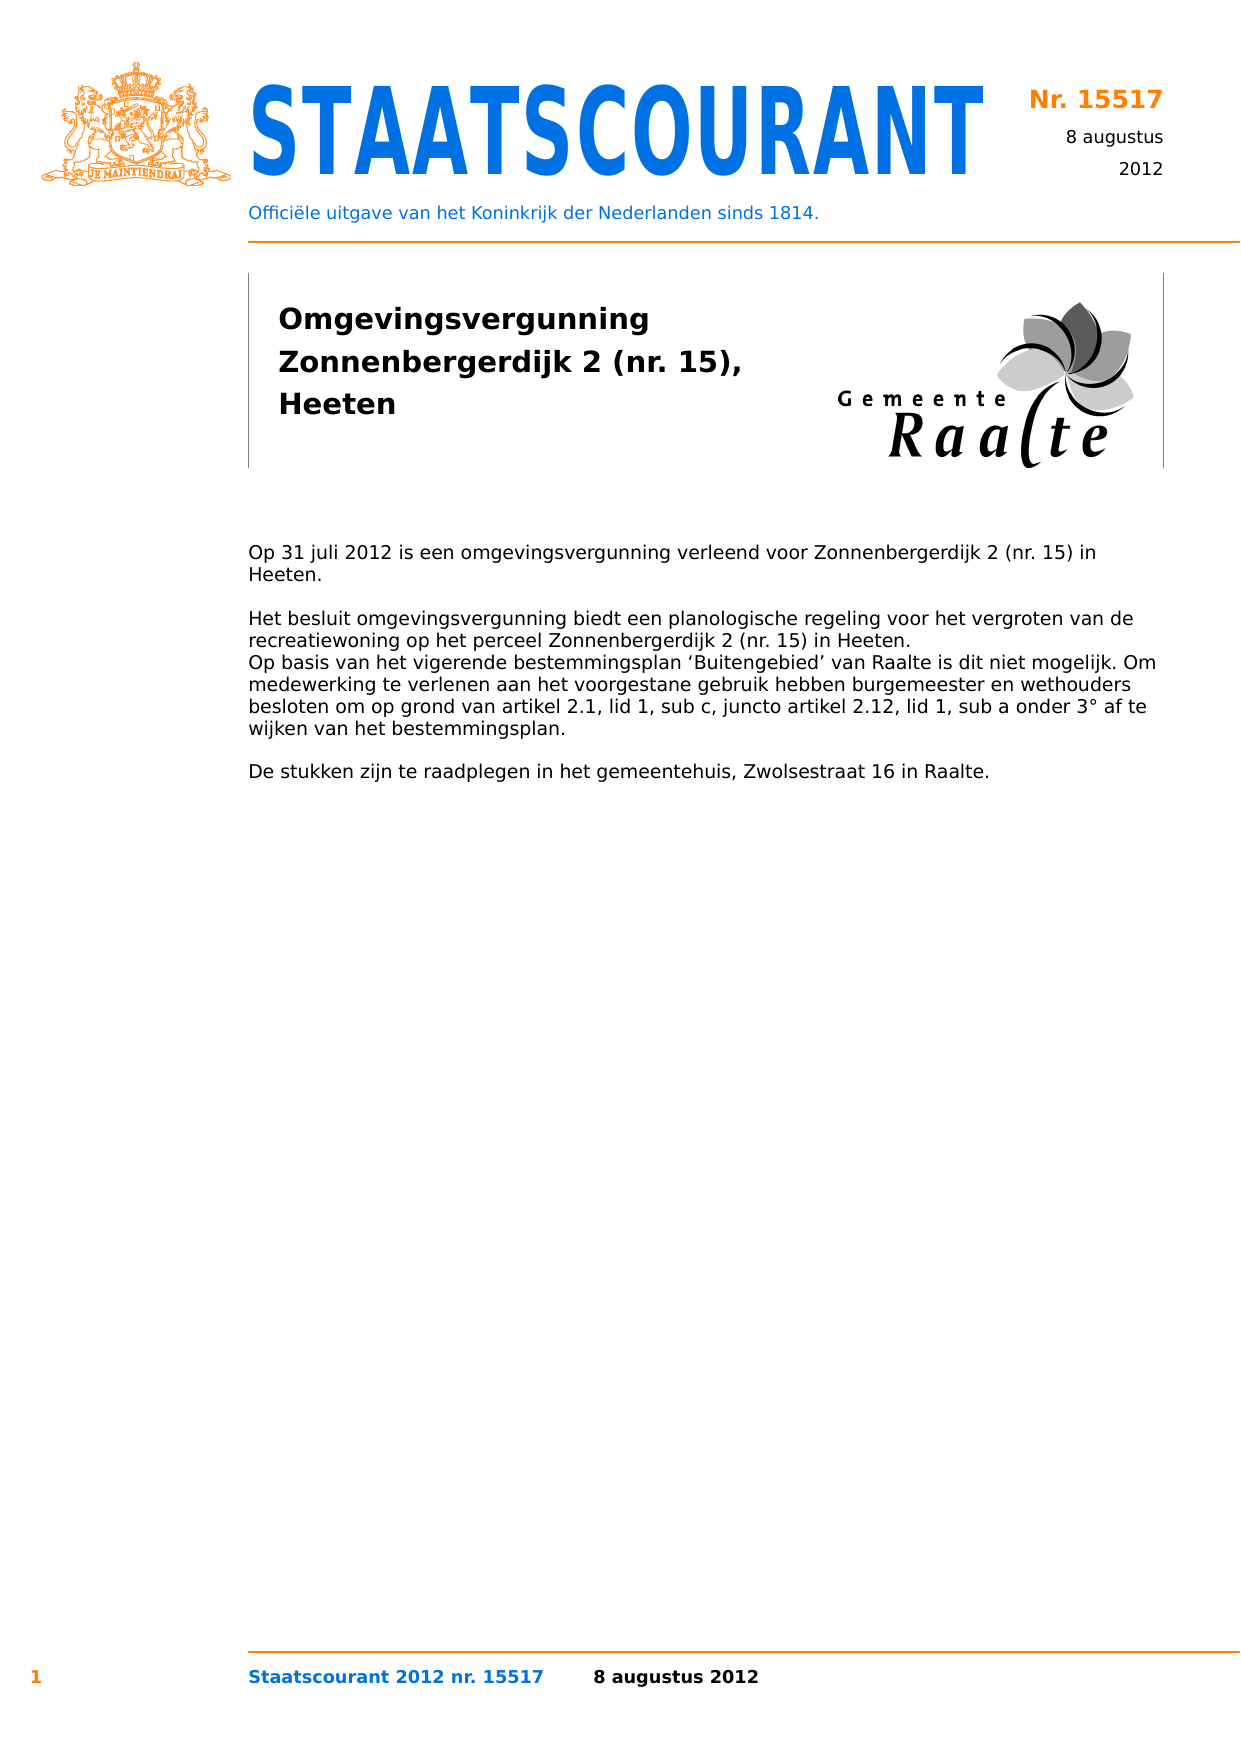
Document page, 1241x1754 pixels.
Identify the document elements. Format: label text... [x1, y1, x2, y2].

text De stukken zijn te raadplegen in het gemeentehuis, Zwolsestraat 16 in Raalte. [248, 761, 1163, 783]
table_header Nr. 15517 [998, 62, 1240, 121]
text Op 31 juli 2012 is een omgevingsvergunning verleend voor Zonnenbergerdijk 2 (nr. 15) in Heeten. [248, 542, 1163, 586]
picture [41, 62, 231, 186]
text Op basis van het vigerende bestemmingsplan ‘Buitengebied’ van Raalte is dit niet mogelijk. Om medewerking te verlenen aan het voorgestane gebruik hebben burgemeester en wethouders besloten om op grond van artikel 2.1, lid 1, sub c, juncto artikel 2.12, lid 1, sub a onder 3° af te wijken van het bestemmingsplan. [248, 652, 1163, 739]
table_cell Officiële uitgave van het Koninkrijk der Nederlanden sinds 1814. [248, 203, 1240, 241]
table_header STAATSCOURANT [248, 62, 998, 203]
table_header [25, 62, 248, 241]
subtitle Omgevingsvergunning Zonnenbergerdijk 2 (nr. 15), Heeten [249, 273, 1163, 468]
table_cell 8 augustus [998, 121, 1240, 153]
table_cell 2012 [998, 153, 1240, 203]
picture [838, 302, 1134, 468]
text Het besluit omgevingsvergunning biedt een planologische regeling voor het vergroten van de recreatiewoning op het perceel Zonnenbergerdijk 2 (nr. 15) in Heeten. [248, 608, 1163, 652]
